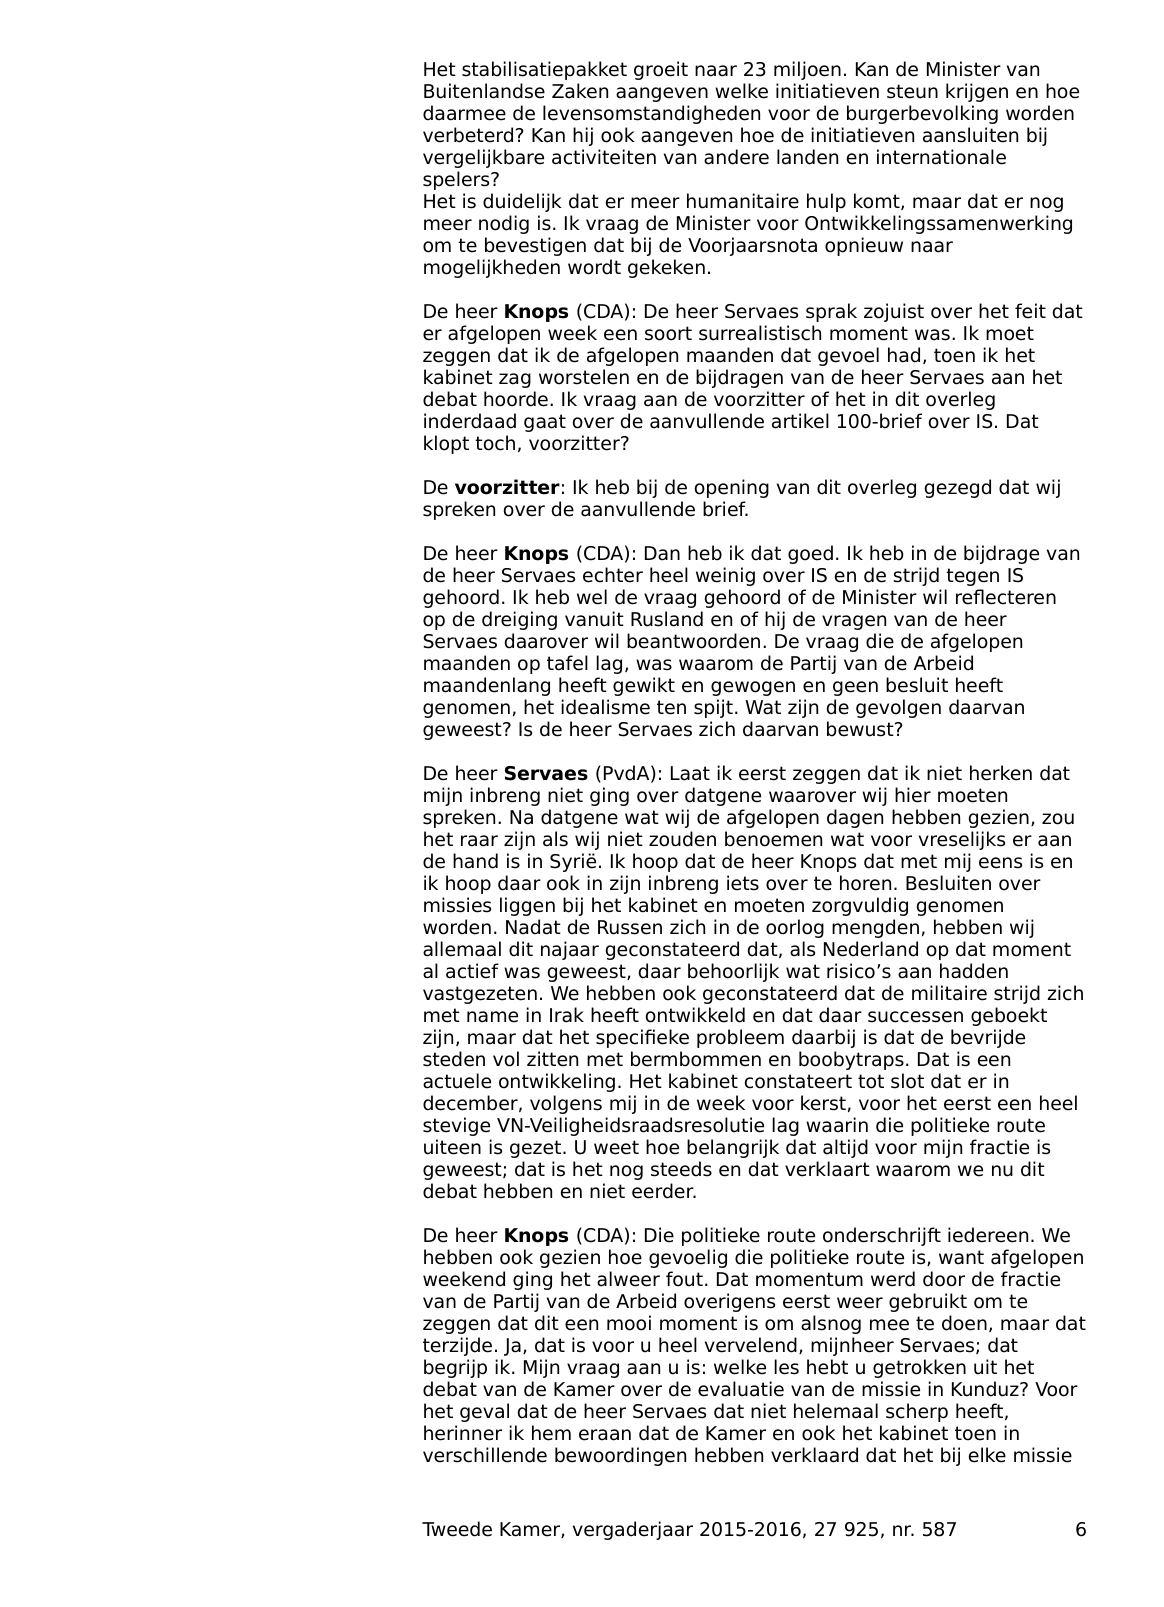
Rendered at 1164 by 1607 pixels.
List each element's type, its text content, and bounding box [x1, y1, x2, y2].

text De heer Knops (CDA): De heer Servaes sprak zojuist over het feit dat er afgelopen week een soort surrealistisch moment was. Ik moet zeggen dat ik de afgelopen maanden dat gevoel had, toen ik het kabinet zag worstelen en de bijdragen van de heer Servaes aan het debat hoorde. Ik vraag aan de voorzitter of het in dit overleg inderdaad gaat over de aanvullende artikel 100-brief over IS. Dat klopt toch, voorzitter? [422, 301, 1087, 455]
text De heer Servaes (PvdA): Laat ik eerst zeggen dat ik niet herken dat mijn inbreng niet ging over datgene waarover wij hier moeten spreken. Na datgene wat wij de afgelopen dagen hebben gezien, zou het raar zijn als wij niet zouden benoemen wat voor vreselijks er aan de hand is in Syrië. Ik hoop dat de heer Knops dat met mij eens is en ik hoop daar ook in zijn inbreng iets over te horen. Besluiten over missies liggen bij het kabinet en moeten zorgvuldig genomen worden. Nadat de Russen zich in de oorlog mengden, hebben wij allemaal dit najaar geconstateerd dat, als Nederland op dat moment al actief was geweest, daar behoorlijk wat risico’s aan hadden vastgezeten. We hebben ook geconstateerd dat de militaire strijd zich met name in Irak heeft ontwikkeld en dat daar successen geboekt zijn, maar dat het specifieke probleem daarbij is dat de bevrijde steden vol zitten met bermbommen en boobytraps. Dat is een actuele ontwikkeling. Het kabinet constateert tot slot dat er in december, volgens mij in de week voor kerst, voor het eerst een heel stevige VN-Veiligheidsraadsresolutie lag waarin die politieke route uiteen is gezet. U weet hoe belangrijk dat altijd voor mijn fractie is geweest; dat is het nog steeds en dat verklaart waarom we nu dit debat hebben en niet eerder. [422, 763, 1087, 1203]
text Het stabilisatiepakket groeit naar 23 miljoen. Kan de Minister van Buitenlandse Zaken aangeven welke initiatieven steun krijgen en hoe daarmee de levensomstandigheden voor de burgerbevolking worden verbeterd? Kan hij ook aangeven hoe de initiatieven aansluiten bij vergelijkbare activiteiten van andere landen en internationale spelers? [422, 59, 1087, 191]
text De heer Knops (CDA): Dan heb ik dat goed. Ik heb in de bijdrage van de heer Servaes echter heel weinig over IS en de strijd tegen IS gehoord. Ik heb wel de vraag gehoord of de Minister wil reflecteren op de dreiging vanuit Rusland en of hij de vragen van de heer Servaes daarover wil beantwoorden. De vraag die de afgelopen maanden op tafel lag, was waarom de Partij van de Arbeid maandenlang heeft gewikt en gewogen en geen besluit heeft genomen, het idealisme ten spijt. Wat zijn de gevolgen daarvan geweest? Is de heer Servaes zich daarvan bewust? [422, 543, 1087, 741]
text De heer Knops (CDA): Die politieke route onderschrijft iedereen. We hebben ook gezien hoe gevoelig die politieke route is, want afgelopen weekend ging het alweer fout. Dat momentum werd door de fractie van de Partij van de Arbeid overigens eerst weer gebruikt om te zeggen dat dit een mooi moment is om alsnog mee te doen, maar dat terzijde. Ja, dat is voor u heel vervelend, mijnheer Servaes; dat begrijp ik. Mijn vraag aan u is: welke les hebt u getrokken uit het debat van de Kamer over de evaluatie van de missie in Kunduz? Voor het geval dat de heer Servaes dat niet helemaal scherp heeft, herinner ik hem eraan dat de Kamer en ook het kabinet toen in verschillende bewoordingen hebben verklaard dat het bij elke missie [422, 1225, 1087, 1467]
text De voorzitter: Ik heb bij de opening van dit overleg gezegd dat wij spreken over de aanvullende brief. [422, 477, 1087, 521]
text Het is duidelijk dat er meer humanitaire hulp komt, maar dat er nog meer nodig is. Ik vraag de Minister voor Ontwikkelingssamenwerking om te bevestigen dat bij de Voorjaarsnota opnieuw naar mogelijkheden wordt gekeken. [422, 191, 1087, 279]
